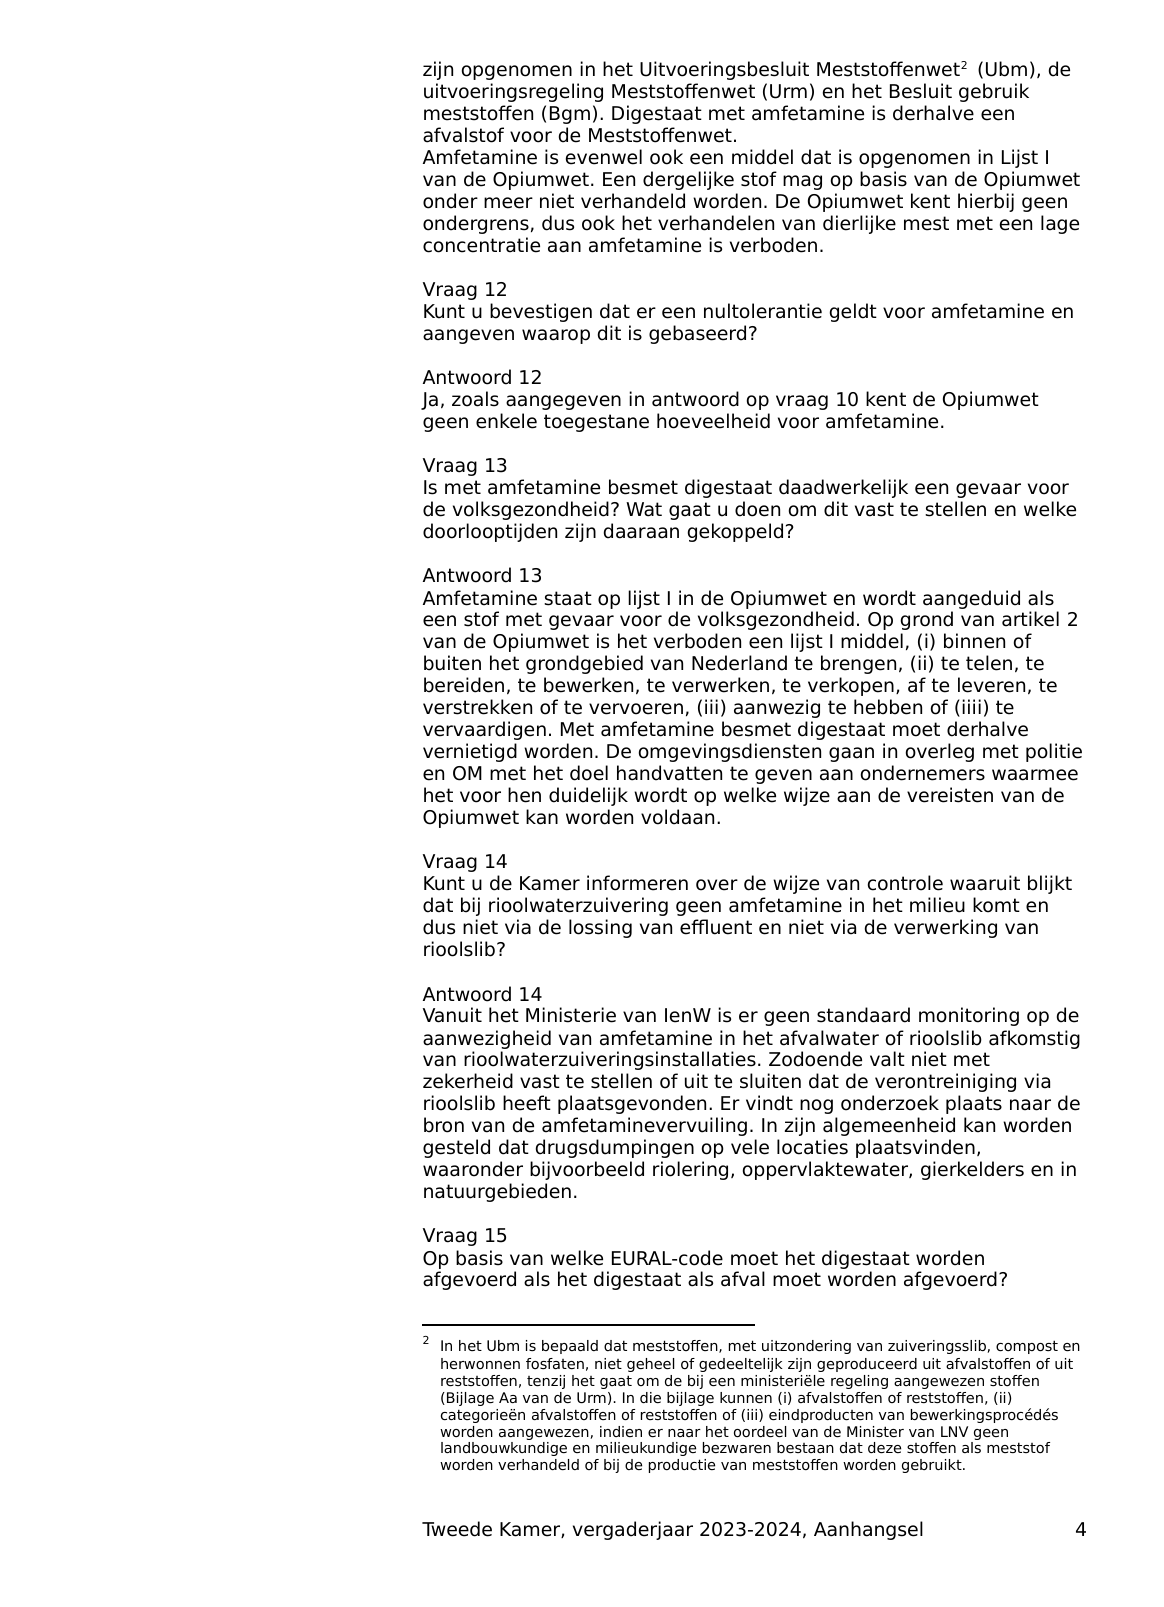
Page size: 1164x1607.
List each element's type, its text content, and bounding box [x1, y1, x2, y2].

text In het Ubm is bepaald dat meststoffen, met uitzondering van zuiveringsslib, compost en herwonnen fosfaten, niet geheel of gedeeltelijk zijn geproduceerd uit afvalstoffen of uit reststoffen, tenzij het gaat om de bij een ministeriële regeling aangewezen stoffen (Bijlage Aa van de Urm). In die bijlage kunnen (i) afvalstoffen of reststoffen, (ii) categorieën afvalstoffen of reststoffen of (iii) eindproducten van bewerkingsprocédés worden aangewezen, indien er naar het oordeel van de Minister van LNV geen landbouwkundige en milieukundige bezwaren bestaan dat deze stoffen als meststof worden verhandeld of bij de productie van meststoffen worden gebruikt. [422, 1334, 1087, 1474]
text Vraag 14 [422, 851, 1087, 873]
text Antwoord 13 [422, 565, 1087, 587]
text Kunt u bevestigen dat er een nultolerantie geldt voor amfetamine en aangeven waarop dit is gebaseerd? [422, 301, 1087, 345]
text Is met amfetamine besmet digestaat daadwerkelijk een gevaar voor de volksgezondheid? Wat gaat u doen om dit vast te stellen en welke doorlooptijden zijn daaraan gekoppeld? [422, 477, 1087, 543]
text zijn opgenomen in het Uitvoeringsbesluit Meststoffenwet (Ubm), de uitvoeringsregeling Meststoffenwet (Urm) en het Besluit gebruik meststoffen (Bgm). Digestaat met amfetamine is derhalve een afvalstof voor de Meststoffenwet. [422, 59, 1087, 147]
text Ja, zoals aangegeven in antwoord op vraag 10 kent de Opiumwet geen enkele toegestane hoeveelheid voor amfetamine. [422, 389, 1087, 433]
text Vraag 15 [422, 1225, 1087, 1247]
text Antwoord 14 [422, 983, 1087, 1005]
text Vraag 12 [422, 279, 1087, 301]
text Amfetamine staat op lijst I in de Opiumwet en wordt aangeduid als een stof met gevaar voor de volksgezondheid. Op grond van artikel 2 van de Opiumwet is het verboden een lijst I middel, (i) binnen of buiten het grondgebied van Nederland te brengen, (ii) te telen, te bereiden, te bewerken, te verwerken, te verkopen, af te leveren, te verstrekken of te vervoeren, (iii) aanwezig te hebben of (iiii) te vervaardigen. Met amfetamine besmet digestaat moet derhalve vernietigd worden. De omgevingsdiensten gaan in overleg met politie en OM met het doel handvatten te geven aan ondernemers waarmee het voor hen duidelijk wordt op welke wijze aan de vereisten van de Opiumwet kan worden voldaan. [422, 587, 1087, 829]
text Antwoord 12 [422, 367, 1087, 389]
text Vraag 13 [422, 455, 1087, 477]
text Op basis van welke EURAL-code moet het digestaat worden afgevoerd als het digestaat als afval moet worden afgevoerd? [422, 1247, 1087, 1291]
text Amfetamine is evenwel ook een middel dat is opgenomen in Lijst I van de Opiumwet. Een dergelijke stof mag op basis van de Opiumwet onder meer niet verhandeld worden. De Opiumwet kent hierbij geen ondergrens, dus ook het verhandelen van dierlijke mest met een lage concentratie aan amfetamine is verboden. [422, 147, 1087, 257]
text Vanuit het Ministerie van IenW is er geen standaard monitoring op de aanwezigheid van amfetamine in het afvalwater of rioolslib afkomstig van rioolwaterzuiveringsinstallaties. Zodoende valt niet met zekerheid vast te stellen of uit te sluiten dat de verontreiniging via rioolslib heeft plaatsgevonden. Er vindt nog onderzoek plaats naar de bron van de amfetaminevervuiling. In zijn algemeenheid kan worden gesteld dat drugsdumpingen op vele locaties plaatsvinden, waaronder bijvoorbeeld riolering, oppervlaktewater, gierkelders en in natuurgebieden. [422, 1005, 1087, 1203]
text Kunt u de Kamer informeren over de wijze van controle waaruit blijkt dat bij rioolwaterzuivering geen amfetamine in het milieu komt en dus niet via de lossing van effluent en niet via de verwerking van rioolslib? [422, 873, 1087, 961]
